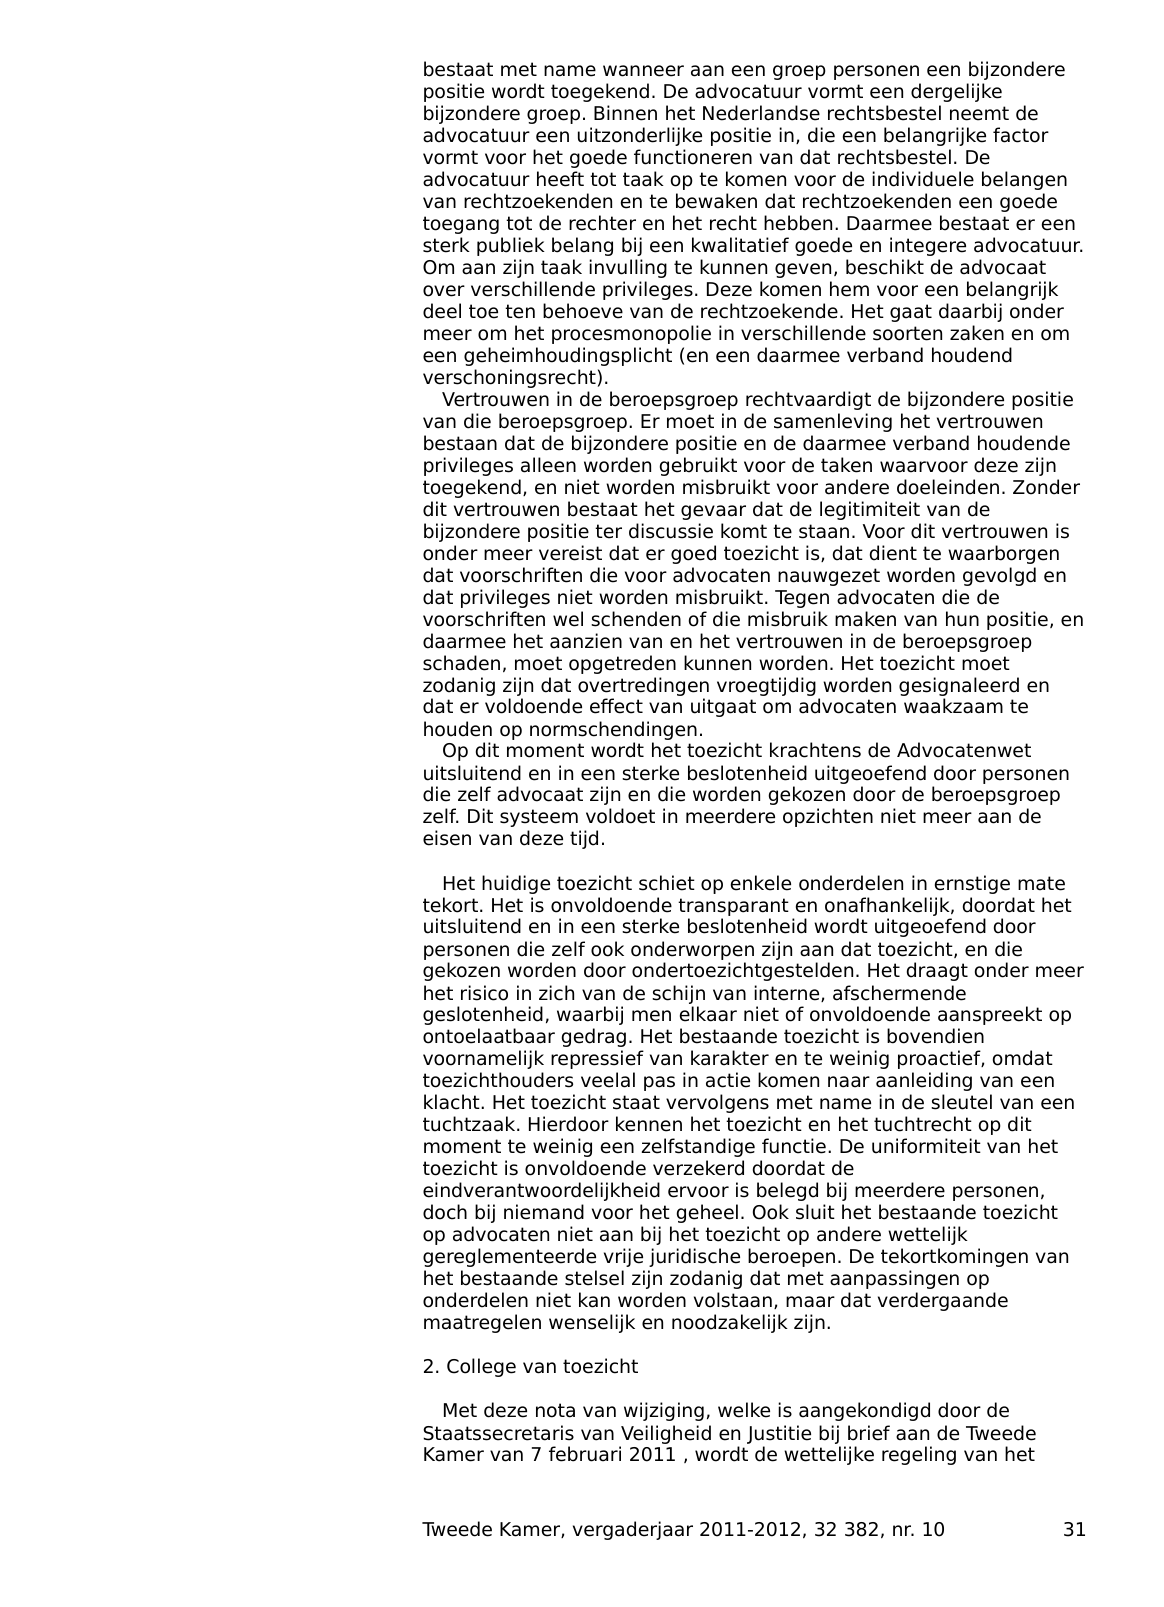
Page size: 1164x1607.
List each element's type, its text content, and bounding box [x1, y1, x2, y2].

text bestaat met name wanneer aan een groep personen een bijzondere positie wordt toegekend. De advocatuur vormt een dergelijke bijzondere groep. Binnen het Nederlandse rechtsbestel neemt de advocatuur een uitzonderlijke positie in, die een belangrijke factor vormt voor het goede functioneren van dat rechtsbestel. De advocatuur heeft tot taak op te komen voor de individuele belangen van rechtzoekenden en te bewaken dat rechtzoekenden een goede toegang tot de rechter en het recht hebben. Daarmee bestaat er een sterk publiek belang bij een kwalitatief goede en integere advocatuur. Om aan zijn taak invulling te kunnen geven, beschikt de advocaat over verschillende privileges. Deze komen hem voor een belangrijk deel toe ten behoeve van de rechtzoekende. Het gaat daarbij onder meer om het procesmonopolie in verschillende soorten zaken en om een geheimhoudingsplicht (en een daarmee verband houdend verschoningsrecht). [422, 59, 1087, 389]
text Op dit moment wordt het toezicht krachtens de Advocatenwet uitsluitend en in een sterke beslotenheid uitgeoefend door personen die zelf advocaat zijn en die worden gekozen door de beroepsgroep zelf. Dit systeem voldoet in meerdere opzichten niet meer aan de eisen van deze tijd. [422, 740, 1087, 850]
text Het huidige toezicht schiet op enkele onderdelen in ernstige mate tekort. Het is onvoldoende transparant en onafhankelijk, doordat het uitsluitend en in een sterke beslotenheid wordt uitgeoefend door personen die zelf ook onderworpen zijn aan dat toezicht, en die gekozen worden door ondertoezichtgestelden. Het draagt onder meer het risico in zich van de schijn van interne, afschermende geslotenheid, waarbij men elkaar niet of onvoldoende aanspreekt op ontoelaatbaar gedrag. Het bestaande toezicht is bovendien voornamelijk repressief van karakter en te weinig proactief, omdat toezichthouders veelal pas in actie komen naar aanleiding van een klacht. Het toezicht staat vervolgens met name in de sleutel van een tuchtzaak. Hierdoor kennen het toezicht en het tuchtrecht op dit moment te weinig een zelfstandige functie. De uniformiteit van het toezicht is onvoldoende verzekerd doordat de eindverantwoordelijkheid ervoor is belegd bij meerdere personen, doch bij niemand voor het geheel. Ook sluit het bestaande toezicht op advocaten niet aan bij het toezicht op andere wettelijk gereglementeerde vrije juridische beroepen. De tekortkomingen van het bestaande stelsel zijn zodanig dat met aanpassingen op onderdelen niet kan worden volstaan, maar dat verdergaande maatregelen wenselijk en noodzakelijk zijn. [422, 872, 1087, 1334]
text Vertrouwen in de beroepsgroep rechtvaardigt de bijzondere positie van die beroepsgroep. Er moet in de samenleving het vertrouwen bestaan dat de bijzondere positie en de daarmee verband houdende privileges alleen worden gebruikt voor de taken waarvoor deze zijn toegekend, en niet worden misbruikt voor andere doeleinden. Zonder dit vertrouwen bestaat het gevaar dat de legitimiteit van de bijzondere positie ter discussie komt te staan. Voor dit vertrouwen is onder meer vereist dat er goed toezicht is, dat dient te waarborgen dat voorschriften die voor advocaten nauwgezet worden gevolgd en dat privileges niet worden misbruikt. Tegen advocaten die de voorschriften wel schenden of die misbruik maken van hun positie, en daarmee het aanzien van en het vertrouwen in de beroepsgroep schaden, moet opgetreden kunnen worden. Het toezicht moet zodanig zijn dat overtredingen vroegtijdig worden gesignaleerd en dat er voldoende effect van uitgaat om advocaten waakzaam te houden op normschendingen. [422, 389, 1087, 740]
subtitle 2. College van toezicht [422, 1356, 1087, 1378]
text Met deze nota van wijziging, welke is aangekondigd door de Staatssecretaris van Veiligheid en Justitie bij brief aan de Tweede Kamer van 7 februari 2011 , wordt de wettelijke regeling van het [422, 1400, 1087, 1466]
